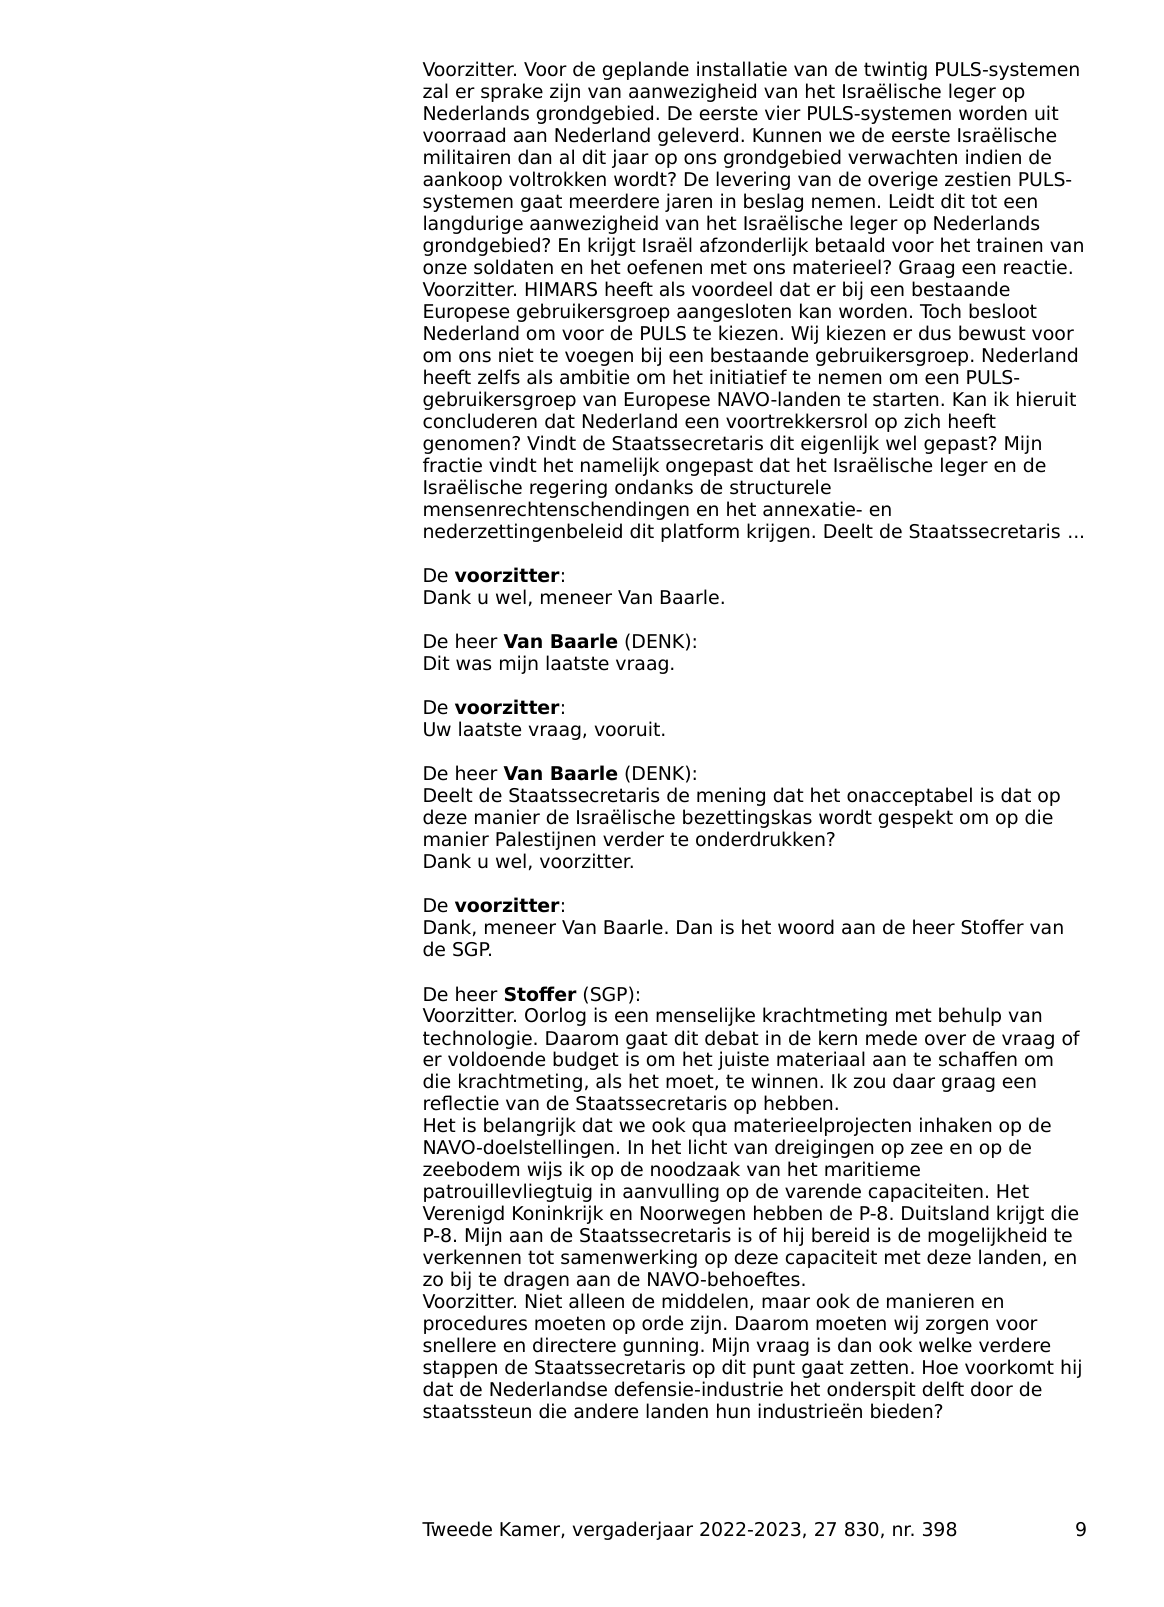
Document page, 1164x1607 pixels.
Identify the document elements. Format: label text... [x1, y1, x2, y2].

text Dank u wel, meneer Van Baarle. [422, 587, 1087, 609]
text De voorzitter: [422, 697, 1087, 719]
text De voorzitter: [422, 565, 1087, 587]
text De heer Van Baarle (DENK): [422, 763, 1087, 785]
text De heer Stoffer (SGP): [422, 983, 1087, 1005]
text De heer Van Baarle (DENK): [422, 631, 1087, 653]
text Dit was mijn laatste vraag. [422, 653, 1087, 675]
text Dank, meneer Van Baarle. Dan is het woord aan de heer Stoffer van de SGP. [422, 917, 1087, 961]
text Uw laatste vraag, vooruit. [422, 719, 1087, 741]
text Voorzitter. Oorlog is een menselijke krachtmeting met behulp van technologie. Daarom gaat dit debat in de kern mede over de vraag of er voldoende budget is om het juiste materiaal aan te schaffen om die krachtmeting, als het moet, te winnen. Ik zou daar graag een reflectie van de Staatssecretaris op hebben. [422, 1005, 1087, 1115]
text Voorzitter. Niet alleen de middelen, maar ook de manieren en procedures moeten op orde zijn. Daarom moeten wij zorgen voor snellere en directere gunning. Mijn vraag is dan ook welke verdere stappen de Staatssecretaris op dit punt gaat zetten. Hoe voorkomt hij dat de Nederlandse defensie-industrie het onderspit delft door de staatssteun die andere landen hun industrieën bieden? [422, 1291, 1087, 1423]
text Dank u wel, voorzitter. [422, 851, 1087, 873]
text Deelt de Staatssecretaris de mening dat het onacceptabel is dat op deze manier de Israëlische bezettingskas wordt gespekt om op die manier Palestijnen verder te onderdrukken? [422, 785, 1087, 851]
text De voorzitter: [422, 895, 1087, 917]
text Voorzitter. HIMARS heeft als voordeel dat er bij een bestaande Europese gebruikersgroep aangesloten kan worden. Toch besloot Nederland om voor de PULS te kiezen. Wij kiezen er dus bewust voor om ons niet te voegen bij een bestaande gebruikersgroep. Nederland heeft zelfs als ambitie om het initiatief te nemen om een PULS-gebruikersgroep van Europese NAVO-landen te starten. Kan ik hieruit concluderen dat Nederland een voortrekkersrol op zich heeft genomen? Vindt de Staatssecretaris dit eigenlijk wel gepast? Mijn fractie vindt het namelijk ongepast dat het Israëlische leger en de Israëlische regering ondanks de structurele mensenrechtenschendingen en het annexatie- en nederzettingenbeleid dit platform krijgen. Deelt de Staatssecretaris ... [422, 279, 1087, 543]
text Het is belangrijk dat we ook qua materieelprojecten inhaken op de NAVO-doelstellingen. In het licht van dreigingen op zee en op de zeebodem wijs ik op de noodzaak van het maritieme patrouillevliegtuig in aanvulling op de varende capaciteiten. Het Verenigd Koninkrijk en Noorwegen hebben de P-8. Duitsland krijgt die P-8. Mijn aan de Staatssecretaris is of hij bereid is de mogelijkheid te verkennen tot samenwerking op deze capaciteit met deze landen, en zo bij te dragen aan de NAVO-behoeftes. [422, 1115, 1087, 1291]
text Voorzitter. Voor de geplande installatie van de twintig PULS-systemen zal er sprake zijn van aanwezigheid van het Israëlische leger op Nederlands grondgebied. De eerste vier PULS-systemen worden uit voorraad aan Nederland geleverd. Kunnen we de eerste Israëlische militairen dan al dit jaar op ons grondgebied verwachten indien de aankoop voltrokken wordt? De levering van de overige zestien PULS-systemen gaat meerdere jaren in beslag nemen. Leidt dit tot een langdurige aanwezigheid van het Israëlische leger op Nederlands grondgebied? En krijgt Israël afzonderlijk betaald voor het trainen van onze soldaten en het oefenen met ons materieel? Graag een reactie. [422, 59, 1087, 279]
